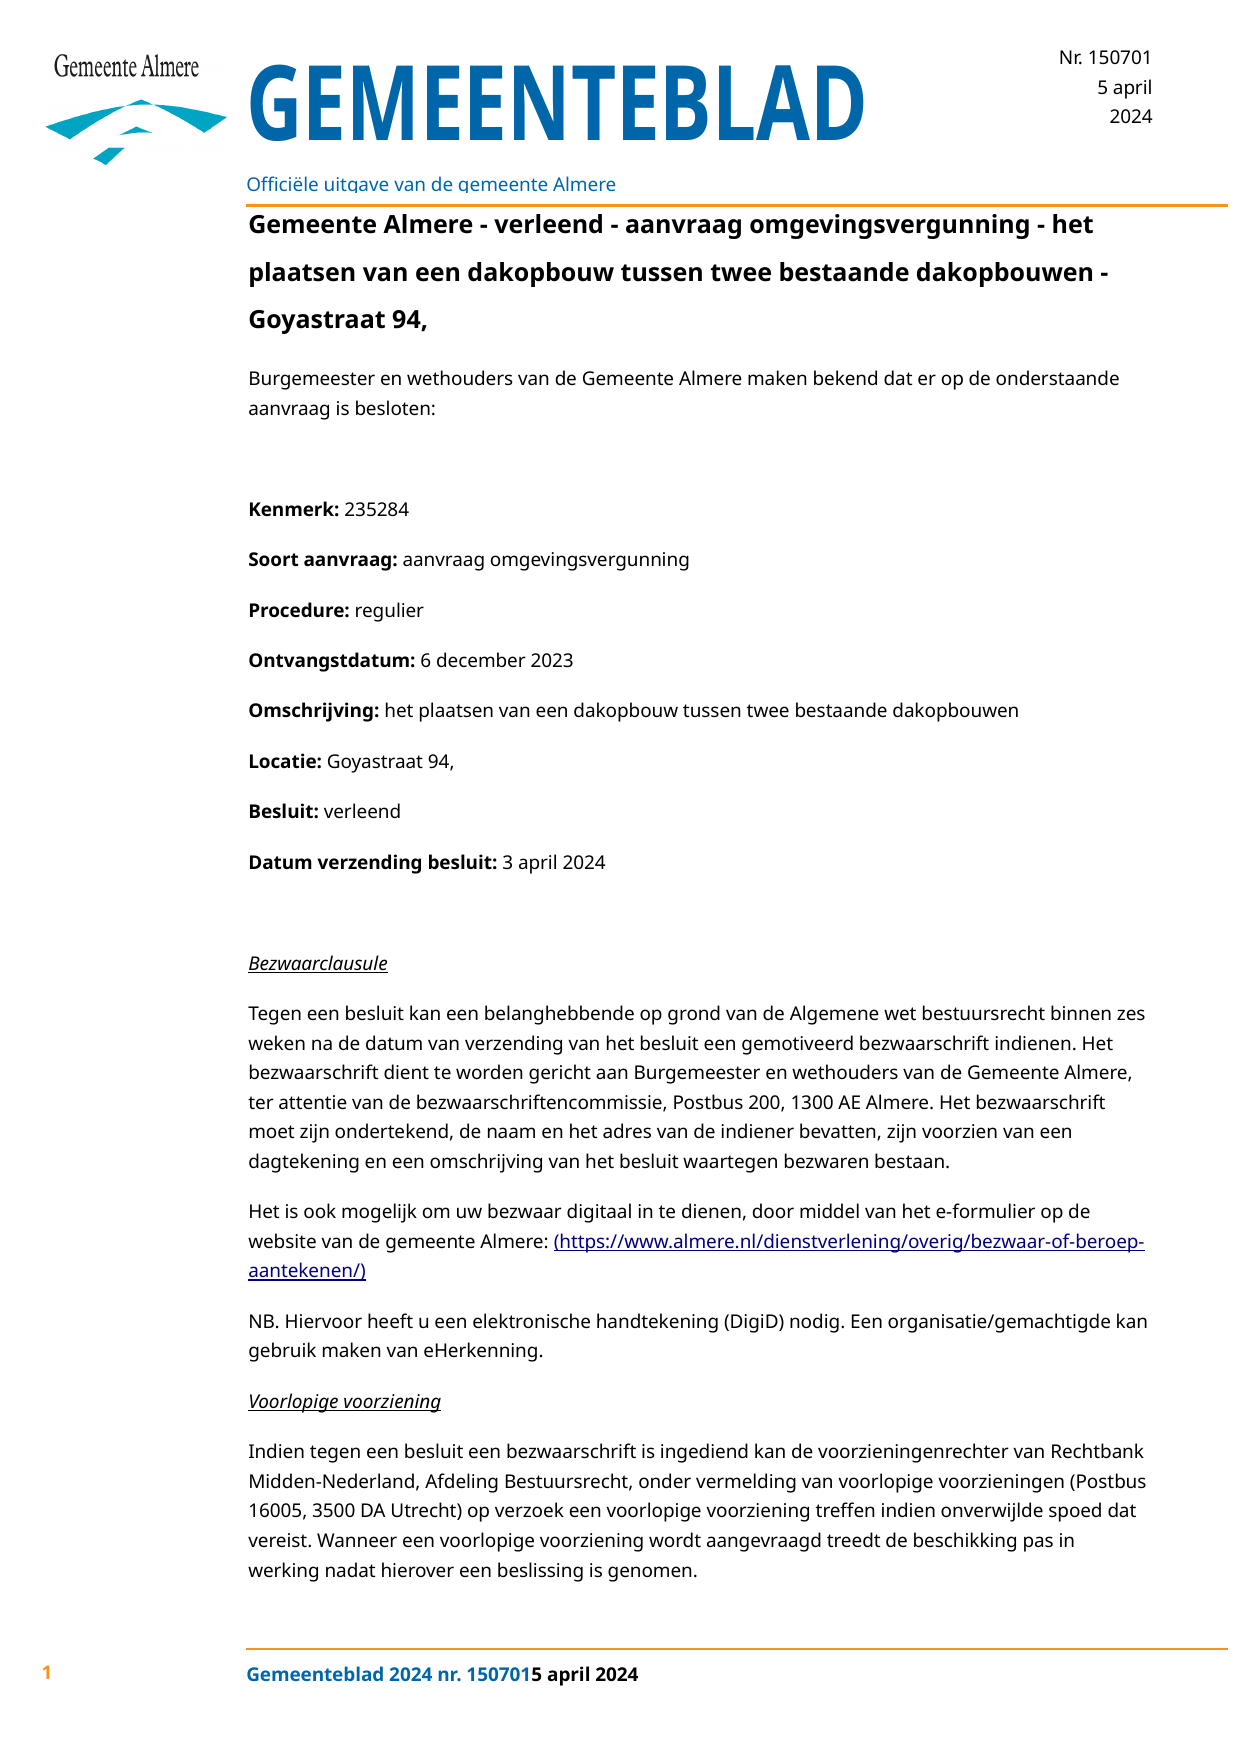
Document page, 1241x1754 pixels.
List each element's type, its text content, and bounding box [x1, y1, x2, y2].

text Bezwaarclausule [248, 950, 1152, 975]
text NB. Hiervoor heeft u een elektronische handtekening (DigiD) nodig. Een organisatie/gemachtigde kan gebruik maken van eHerkenning. [248, 1308, 1152, 1363]
text Burgemeester en wethouders van de Gemeente Almere maken bekend dat er op de onderstaande aanvraag is besloten: [248, 366, 1152, 421]
text Datum verzending besluit: 3 april 2024 [248, 849, 1152, 874]
text Locatie: Goyastraat 94, [248, 748, 1152, 774]
text Indien tegen een besluit een bezwaarschrift is ingediend kan de voorzieningenrechter van Rechtbank Midden-Nederland, Afdeling Bestuursrecht, onder vermelding van voorlopige voorzieningen (Postbus 16005, 3500 DA Utrecht) op verzoek een voorlopige voorziening treffen indien onverwijlde spoed dat vereist. Wanneer een voorlopige voorziening wordt aangevraagd treedt de beschikking pas in werking nadat hierover een beslissing is genomen. [248, 1438, 1152, 1582]
text Ontvangstdatum: 6 december 2023 [248, 647, 1152, 673]
text Besluit: verleend [248, 798, 1152, 824]
text Omschrijving: het plaatsen van een dakopbouw tussen twee bestaande dakopbouwen [248, 698, 1152, 723]
text Gemeente Almere - verleend - aanvraag omgevingsvergunning - het plaatsen van een dakopbouw tussen twee bestaande dakopbouwen - Goyastraat 94, [248, 207, 1152, 336]
text Tegen een besluit kan een belanghebbende op grond van de Algemene wet bestuursrecht binnen zes weken na de datum van verzending van het besluit een gemotiveerd bezwaarschrift indienen. Het bezwaarschrift dient te worden gericht aan Burgemeester en wethouders van de Gemeente Almere, ter attentie van de bezwaarschriftencommissie, Postbus 200, 1300 AE Almere. Het bezwaarschrift moet zijn ondertekend, de naam en het adres van de indiener bevatten, zijn voorzien van een dagtekening en een omschrijving van het besluit waartegen bezwaren bestaan. [248, 1000, 1152, 1174]
text Soort aanvraag: aanvraag omgevingsvergunning [248, 546, 1152, 572]
text Kenmerk: 235284 [248, 496, 1152, 522]
text Het is ook mogelijk om uw bezwaar digitaal in te dienen, door middel van het e-formulier op de website van de gemeente Almere: (https://www.almere.nl/dienstverlening/overig/bezwaar-of-beroep-aantekenen/) [248, 1198, 1152, 1283]
picture [41, 47, 231, 172]
text Procedure: regulier [248, 597, 1152, 622]
text Voorlopige voorziening [248, 1388, 1152, 1414]
